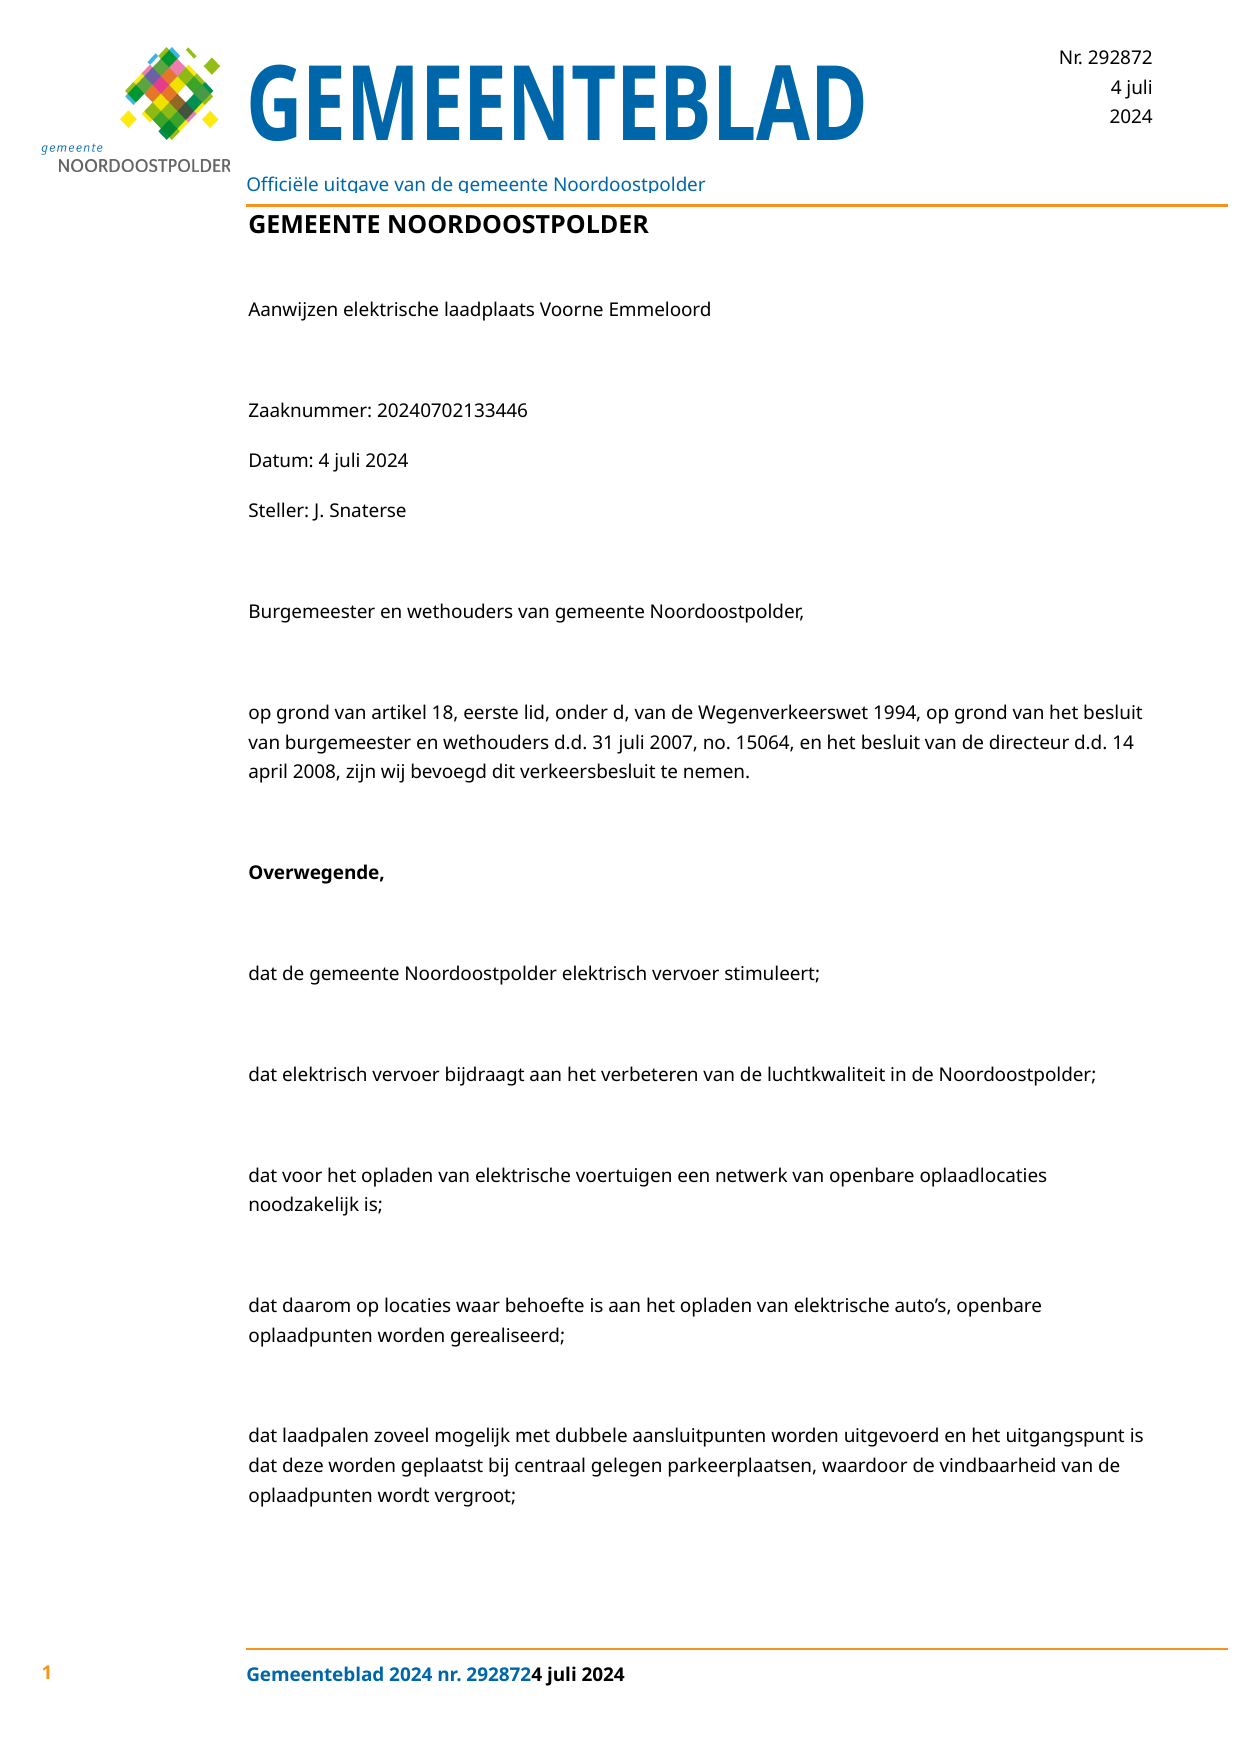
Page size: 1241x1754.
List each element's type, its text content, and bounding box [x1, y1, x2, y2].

text Zaaknummer: 20240702133446 [248, 397, 1152, 423]
picture [41, 47, 231, 172]
text Datum: 4 juli 2024 [248, 447, 1152, 473]
text Steller: J. Snaterse [248, 498, 1152, 523]
text Aanwijzen elektrische laadplaats Voorne Emmeloord [248, 296, 1152, 322]
text dat voor het opladen van elektrische voertuigen een netwerk van openbare oplaadlocaties noodzakelijk is; [248, 1162, 1152, 1217]
text Burgemeester en wethouders van gemeente Noordoostpolder, [248, 598, 1152, 624]
text Overwegende, [248, 859, 1152, 885]
text dat de gemeente Noordoostpolder elektrisch vervoer stimuleert; [248, 960, 1152, 986]
text GEMEENTE NOORDOOSTPOLDER [248, 207, 1152, 241]
text dat elektrisch vervoer bijdraagt aan het verbeteren van de luchtkwaliteit in de Noordoostpolder; [248, 1061, 1152, 1087]
text op grond van artikel 18, eerste lid, onder d, van de Wegenverkeerswet 1994, op grond van het besluit van burgemeester en wethouders d.d. 31 juli 2007, no. 15064, en het besluit van de directeur d.d. 14 april 2008, zijn wij bevoegd dit verkeersbesluit te nemen. [248, 699, 1152, 784]
text dat laadpalen zoveel mogelijk met dubbele aansluitpunten worden uitgevoerd en het uitgangspunt is dat deze worden geplaatst bij centraal gelegen parkeerplaatsen, waardoor de vindbaarheid van de oplaadpunten wordt vergroot; [248, 1423, 1152, 1508]
text dat daarom op locaties waar behoefte is aan het opladen van elektrische auto’s, openbare oplaadpunten worden gerealiseerd; [248, 1292, 1152, 1348]
